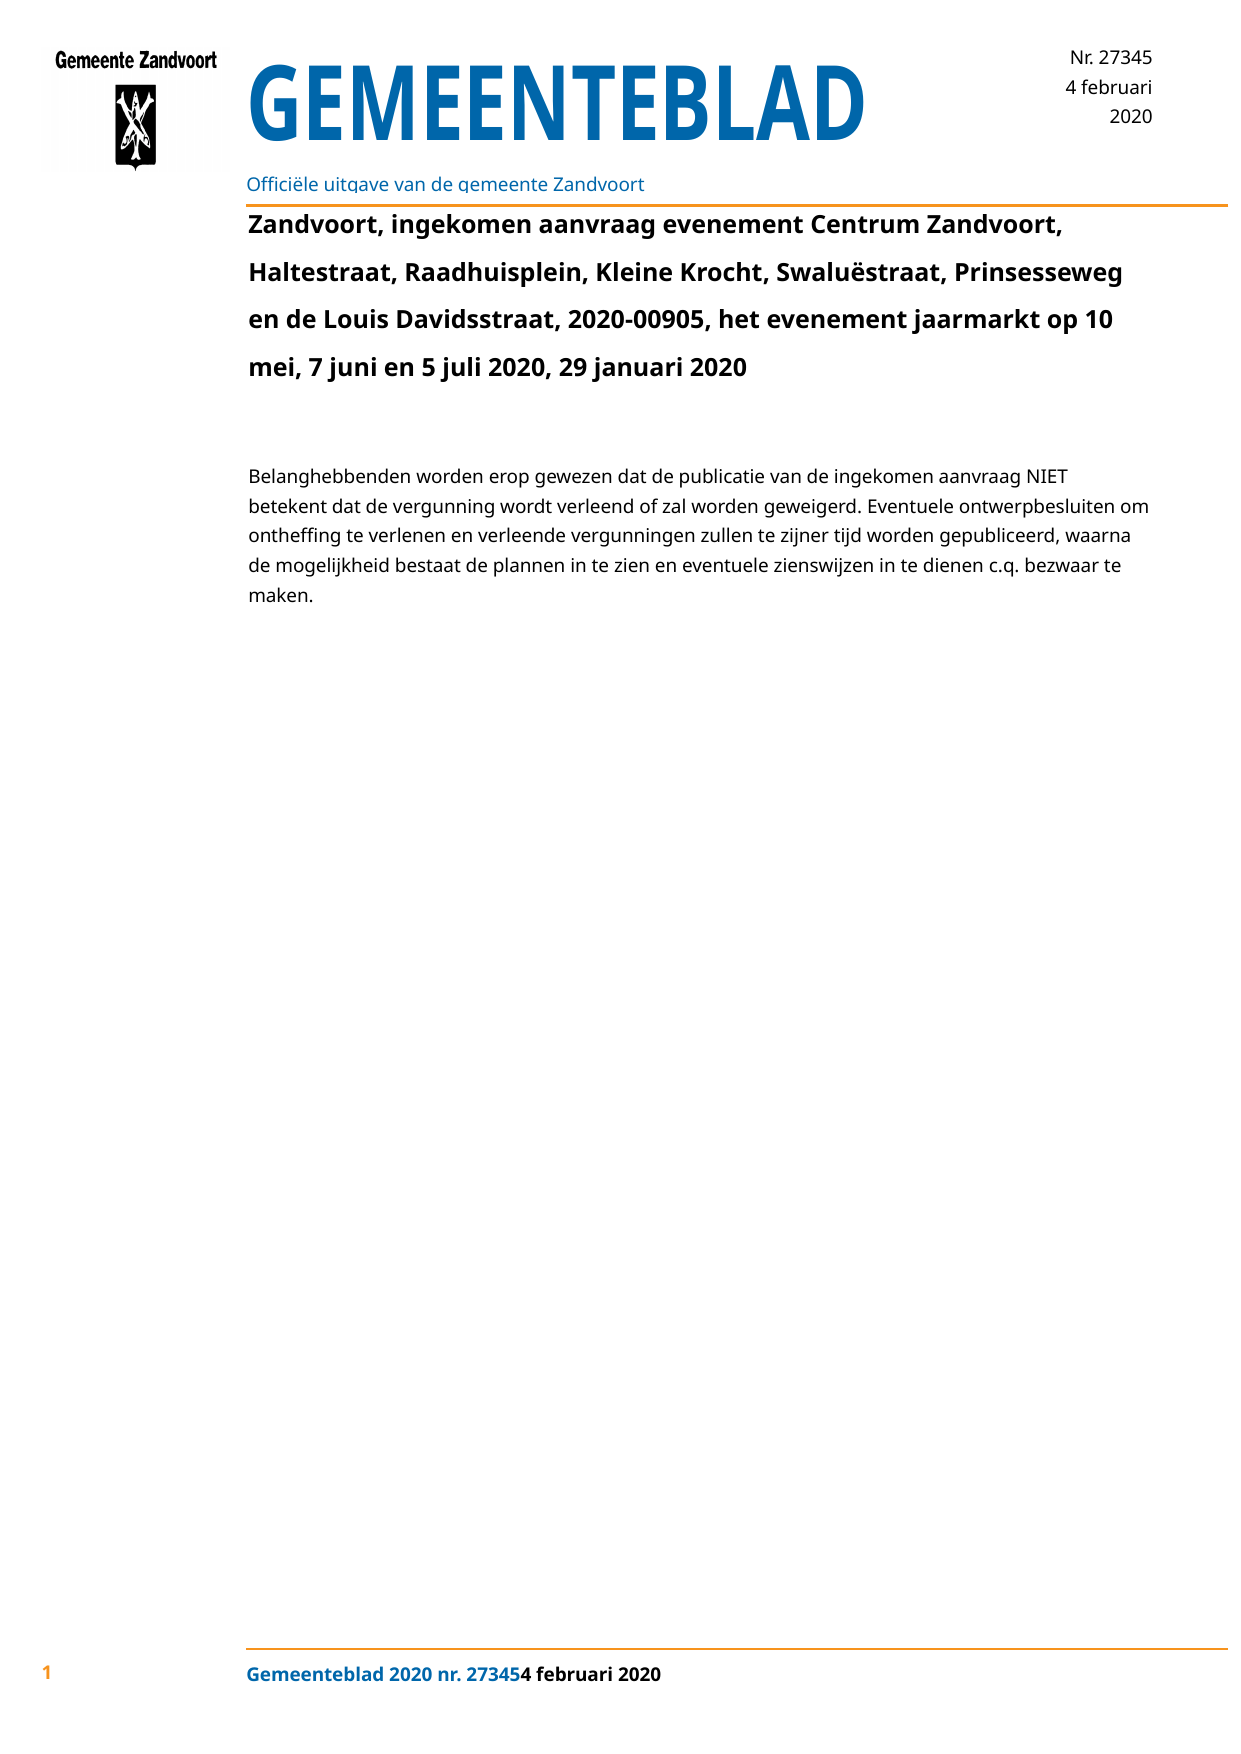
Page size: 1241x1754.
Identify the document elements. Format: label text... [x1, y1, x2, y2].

text Belanghebbenden worden erop gewezen dat de publicatie van de ingekomen aanvraag NIET betekent dat de vergunning wordt verleend of zal worden geweigerd. Eventuele ontwerpbesluiten om ontheffing te verlenen en verleende vergunningen zullen te zijner tijd worden gepubliceerd, waarna de mogelijkheid bestaat de plannen in te zien en eventuele zienswijzen in te dienen c.q. bezwaar te maken. [248, 463, 1152, 608]
picture [41, 47, 231, 172]
text Zandvoort, ingekomen aanvraag evenement Centrum Zandvoort, Haltestraat, Raadhuisplein, Kleine Krocht, Swaluëstraat, Prinsesseweg en de Louis Davidsstraat, 2020-00905, het evenement jaarmarkt op 10 mei, 7 juni en 5 juli 2020, 29 januari 2020 [248, 207, 1152, 384]
